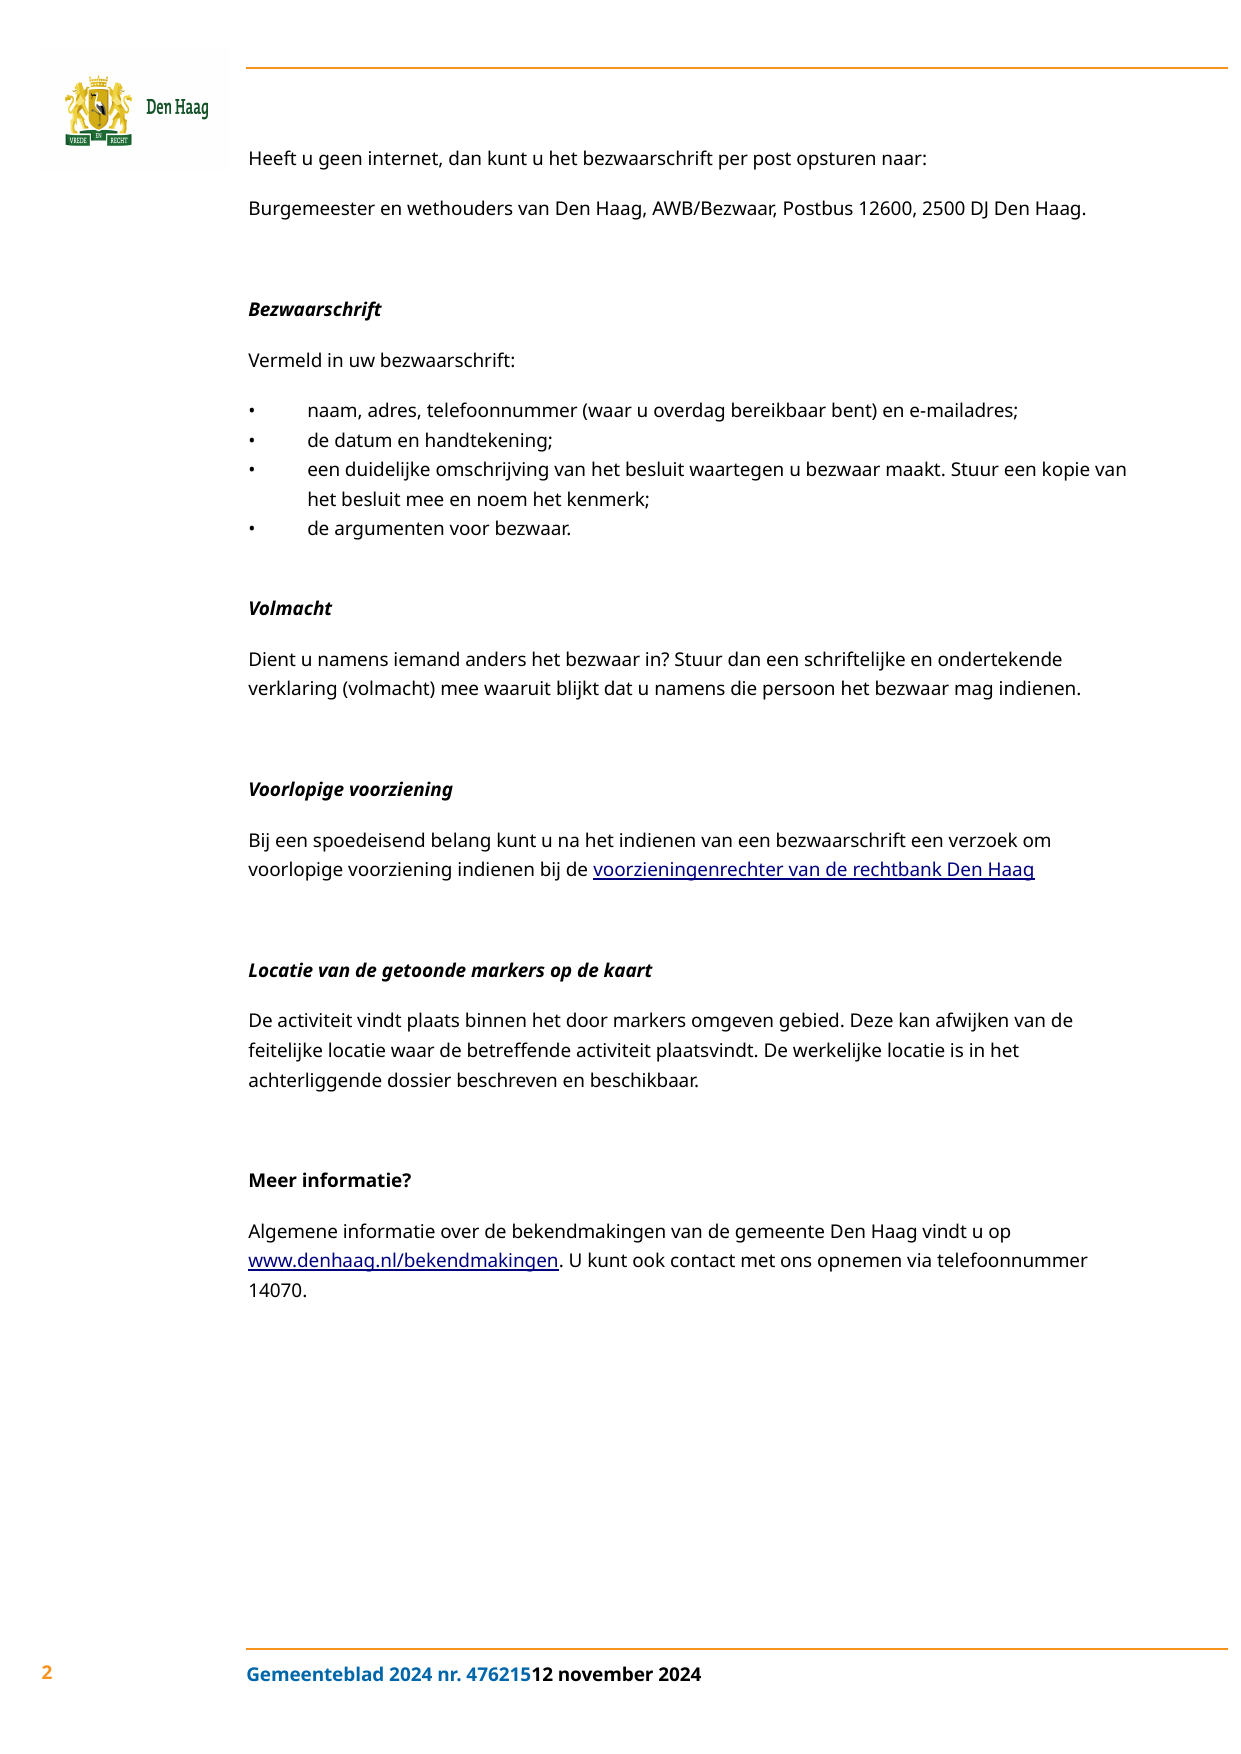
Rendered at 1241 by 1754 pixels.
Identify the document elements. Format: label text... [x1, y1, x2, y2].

text Bezwaarschrift [248, 296, 1152, 322]
list naam, adres, telefoonnummer (waar u overdag bereikbaar bent) en e-mailadres; [248, 397, 1152, 423]
text Dient u namens iemand anders het bezwaar in? Stuur dan een schriftelijke en ondertekende verklaring (volmacht) mee waaruit blijkt dat u namens die persoon het bezwaar mag indienen. [248, 646, 1152, 701]
picture [41, 47, 231, 172]
text Heeft u geen internet, dan kunt u het bezwaarschrift per post opsturen naar: [248, 145, 1152, 171]
text Locatie van de getoonde markers op de kaart [248, 957, 1152, 983]
text Algemene informatie over de bekendmakingen van de gemeente Den Haag vindt u op www.denhaag.nl/bekendmakingen. U kunt ook contact met ons opnemen via telefoonnummer 14070. [248, 1218, 1152, 1303]
list de datum en handtekening; [248, 427, 1152, 453]
list de argumenten voor bezwaar. [248, 516, 1152, 541]
text De activiteit vindt plaats binnen het door markers omgeven gebied. Deze kan afwijken van de feitelijke locatie waar de betreffende activiteit plaatsvindt. De werkelijke locatie is in het achterliggende dossier beschreven en beschikbaar. [248, 1008, 1152, 1093]
text Burgemeester en wethouders van Den Haag, AWB/Bezwaar, Postbus 12600, 2500 DJ Den Haag. [248, 196, 1152, 221]
text Bij een spoedeisend belang kunt u na het indienen van een bezwaarschrift een verzoek om voorlopige voorziening indienen bij de voorzieningenrechter van de rechtbank Den Haag [248, 827, 1152, 882]
text Meer informatie? [248, 1168, 1152, 1193]
text Vermeld in uw bezwaarschrift: [248, 347, 1152, 373]
text Voorlopige voorziening [248, 776, 1152, 802]
list een duidelijke omschrijving van het besluit waartegen u bezwaar maakt. Stuur een kopie van het besluit mee en noem het kenmerk; [248, 456, 1152, 512]
text Volmacht [248, 596, 1152, 621]
